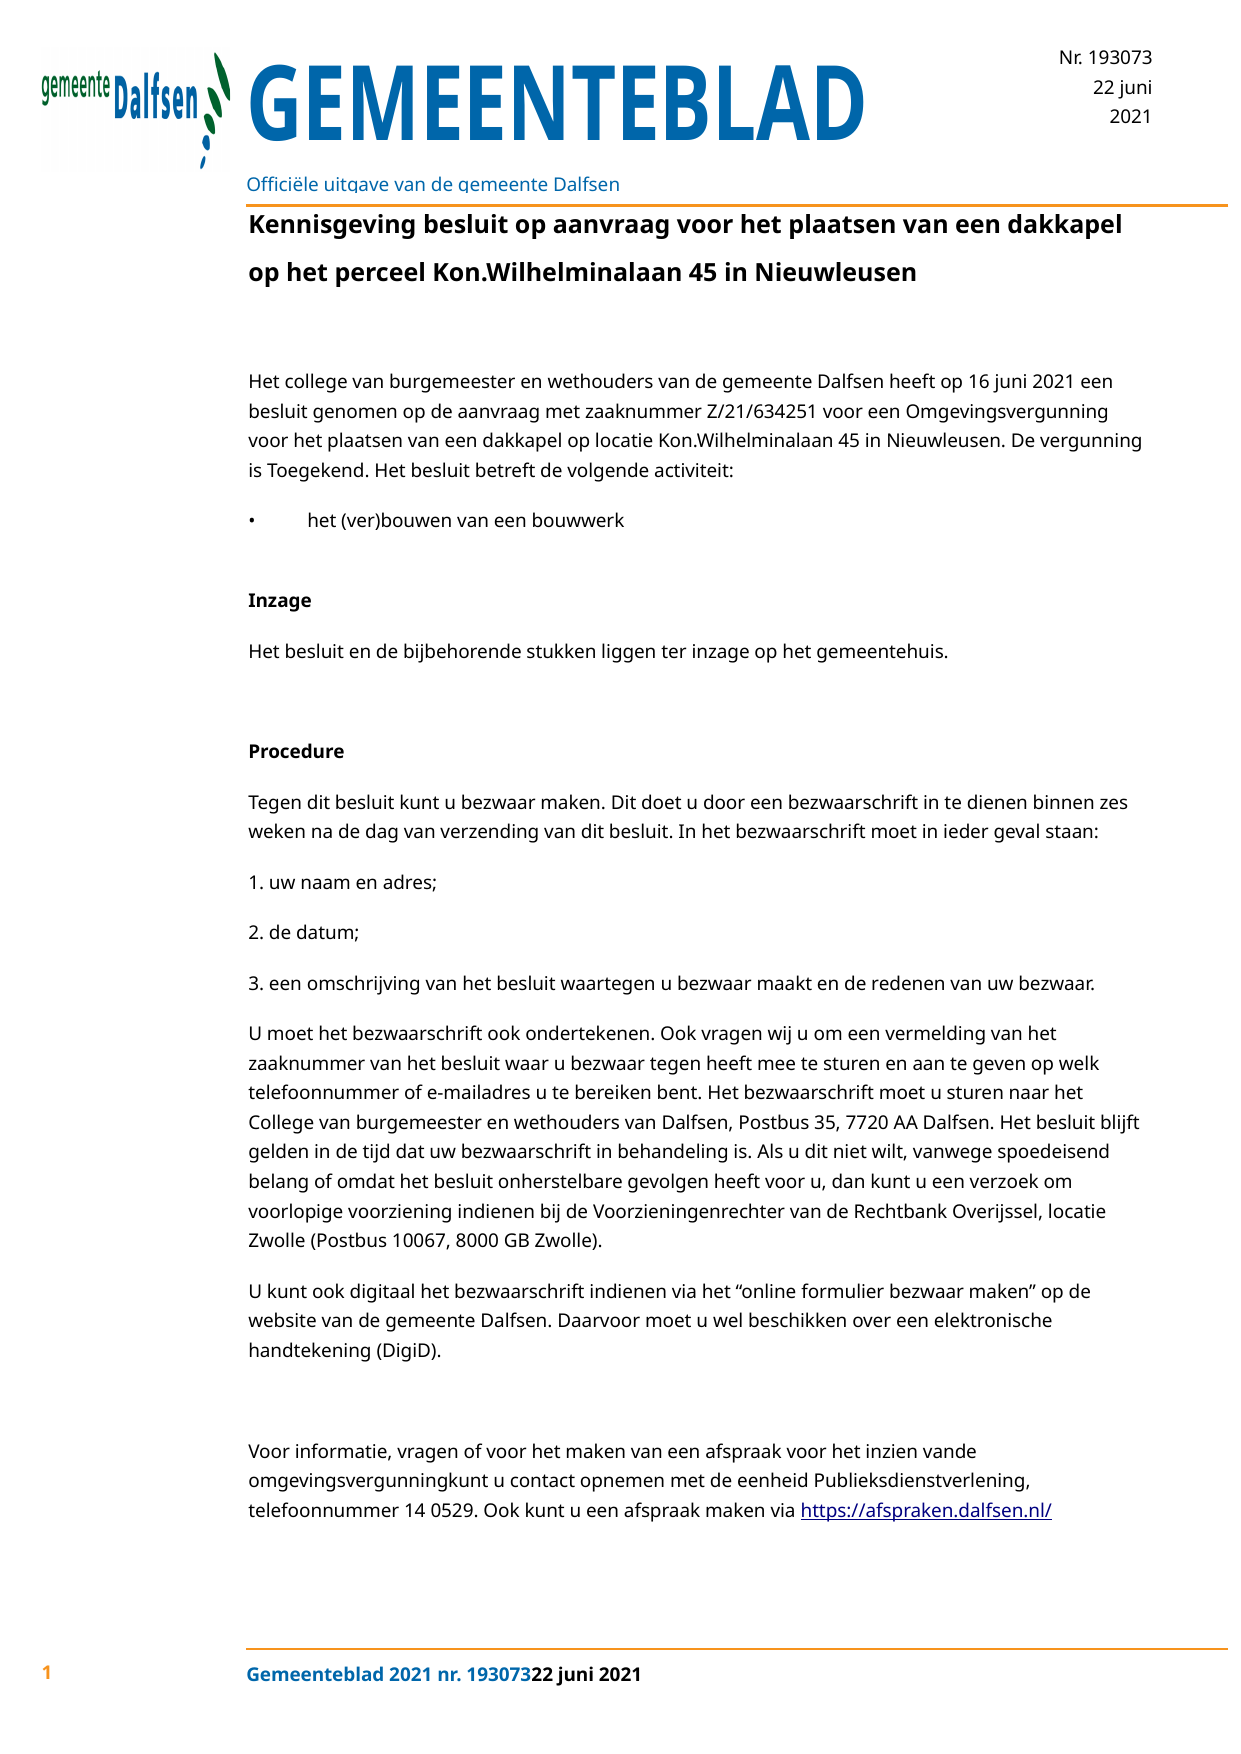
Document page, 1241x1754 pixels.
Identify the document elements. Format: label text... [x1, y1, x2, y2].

picture [41, 47, 231, 172]
text Kennisgeving besluit op aanvraag voor het plaatsen van een dakkapel op het perceel Kon.Wilhelminalaan 45 in Nieuwleusen [248, 207, 1152, 288]
text Procedure [248, 739, 1152, 764]
text Voor informatie, vragen of voor het maken van een afspraak voor het inzien vande omgevingsvergunningkunt u contact opnemen met de eenheid Publieksdienstverlening, telefoonnummer 14 0529. Ook kunt u een afspraak maken via https://afspraken.dalfsen.nl/ [248, 1438, 1152, 1523]
text 2. de datum; [248, 919, 1152, 945]
text 1. uw naam en adres; [248, 869, 1152, 895]
text Inzage [248, 587, 1152, 613]
text 3. een omschrijving van het besluit waartegen u bezwaar maakt en de redenen van uw bezwaar. [248, 970, 1152, 996]
list het (ver)bouwen van een bouwwerk [248, 507, 1152, 533]
text Tegen dit besluit kunt u bezwaar maken. Dit doet u door een bezwaarschrift in te dienen binnen zes weken na de dag van verzending van dit besluit. In het bezwaarschrift moet in ieder geval staan: [248, 789, 1152, 844]
text Het college van burgemeester en wethouders van de gemeente Dalfsen heeft op 16 juni 2021 een besluit genomen op de aanvraag met zaaknummer Z/21/634251 voor een Omgevingsvergunning voor het plaatsen van een dakkapel op locatie Kon.Wilhelminalaan 45 in Nieuwleusen. De vergunning is Toegekend. Het besluit betreft de volgende activiteit: [248, 368, 1152, 483]
text Het besluit en de bijbehorende stukken liggen ter inzage op het gemeentehuis. [248, 638, 1152, 664]
text U kunt ook digitaal het bezwaarschrift indienen via het “online formulier bezwaar maken” op de website van de gemeente Dalfsen. Daarvoor moet u wel beschikken over een elektronische handtekening (DigiD). [248, 1278, 1152, 1363]
text U moet het bezwaarschrift ook ondertekenen. Ook vragen wij u om een vermelding van het zaaknummer van het besluit waar u bezwaar tegen heeft mee te sturen en aan te geven op welk telefoonnummer of e-mailadres u te bereiken bent. Het bezwaarschrift moet u sturen naar het College van burgemeester en wethouders van Dalfsen, Postbus 35, 7720 AA Dalfsen. Het besluit blijft gelden in de tijd dat uw bezwaarschrift in behandeling is. Als u dit niet wilt, vanwege spoedeisend belang of omdat het besluit onherstelbare gevolgen heeft voor u, dan kunt u een verzoek om voorlopige voorziening indienen bij de Voorzieningenrechter van de Rechtbank Overijssel, locatie Zwolle (Postbus 10067, 8000 GB Zwolle). [248, 1020, 1152, 1253]
